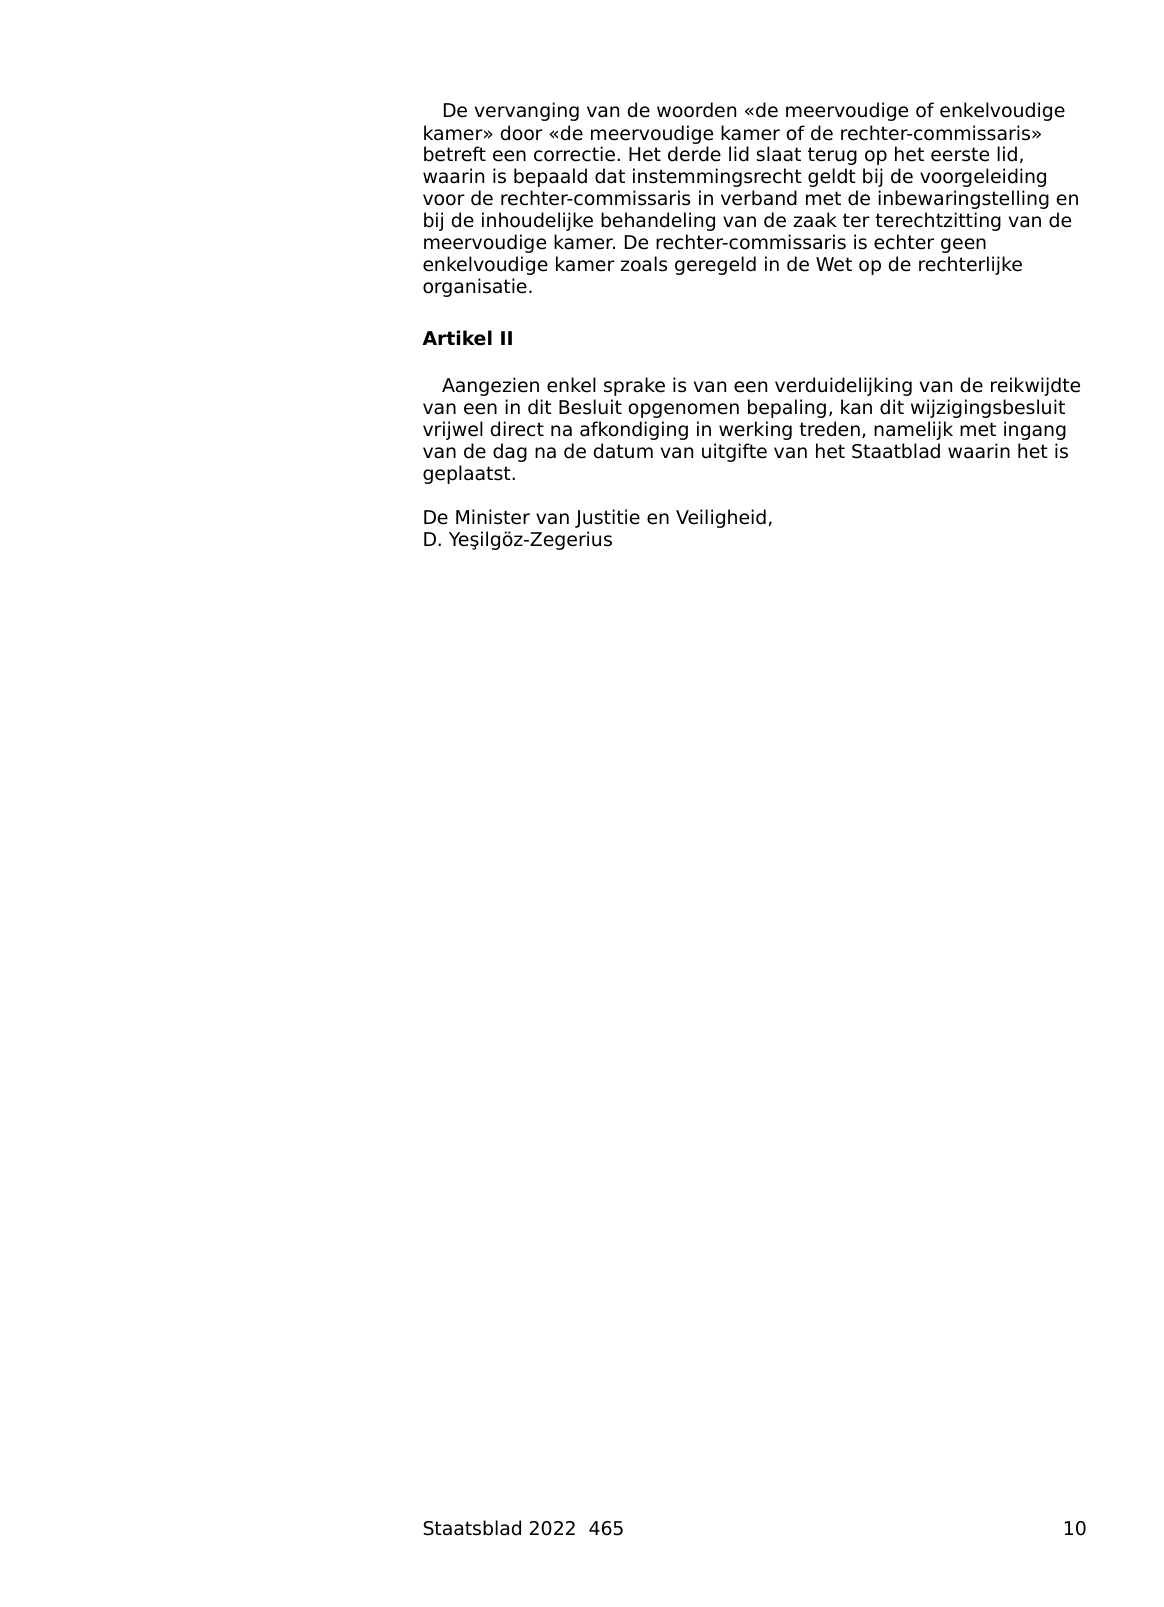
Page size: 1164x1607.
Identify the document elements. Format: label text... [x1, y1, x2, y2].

text De vervanging van de woorden «de meervoudige of enkelvoudige kamer» door «de meervoudige kamer of de rechter-commissaris» betreft een correctie. Het derde lid slaat terug op het eerste lid, waarin is bepaald dat instemmingsrecht geldt bij de voorgeleiding voor de rechter-commissaris in verband met de inbewaringstelling en bij de inhoudelijke behandeling van de zaak ter terechtzitting van de meervoudige kamer. De rechter-commissaris is echter geen enkelvoudige kamer zoals geregeld in de Wet op de rechterlijke organisatie. [422, 100, 1087, 298]
text De Minister van Justitie en Veiligheid, D. Yeşilgöz-Zegerius [422, 507, 1087, 551]
subtitle Artikel II [422, 328, 1087, 350]
text Aangezien enkel sprake is van een verduidelijking van de reikwijdte van een in dit Besluit opgenomen bepaling, kan dit wijzigingsbesluit vrijwel direct na afkondiging in werking treden, namelijk met ingang van de dag na de datum van uitgifte van het Staatblad waarin het is geplaatst. [422, 375, 1087, 485]
